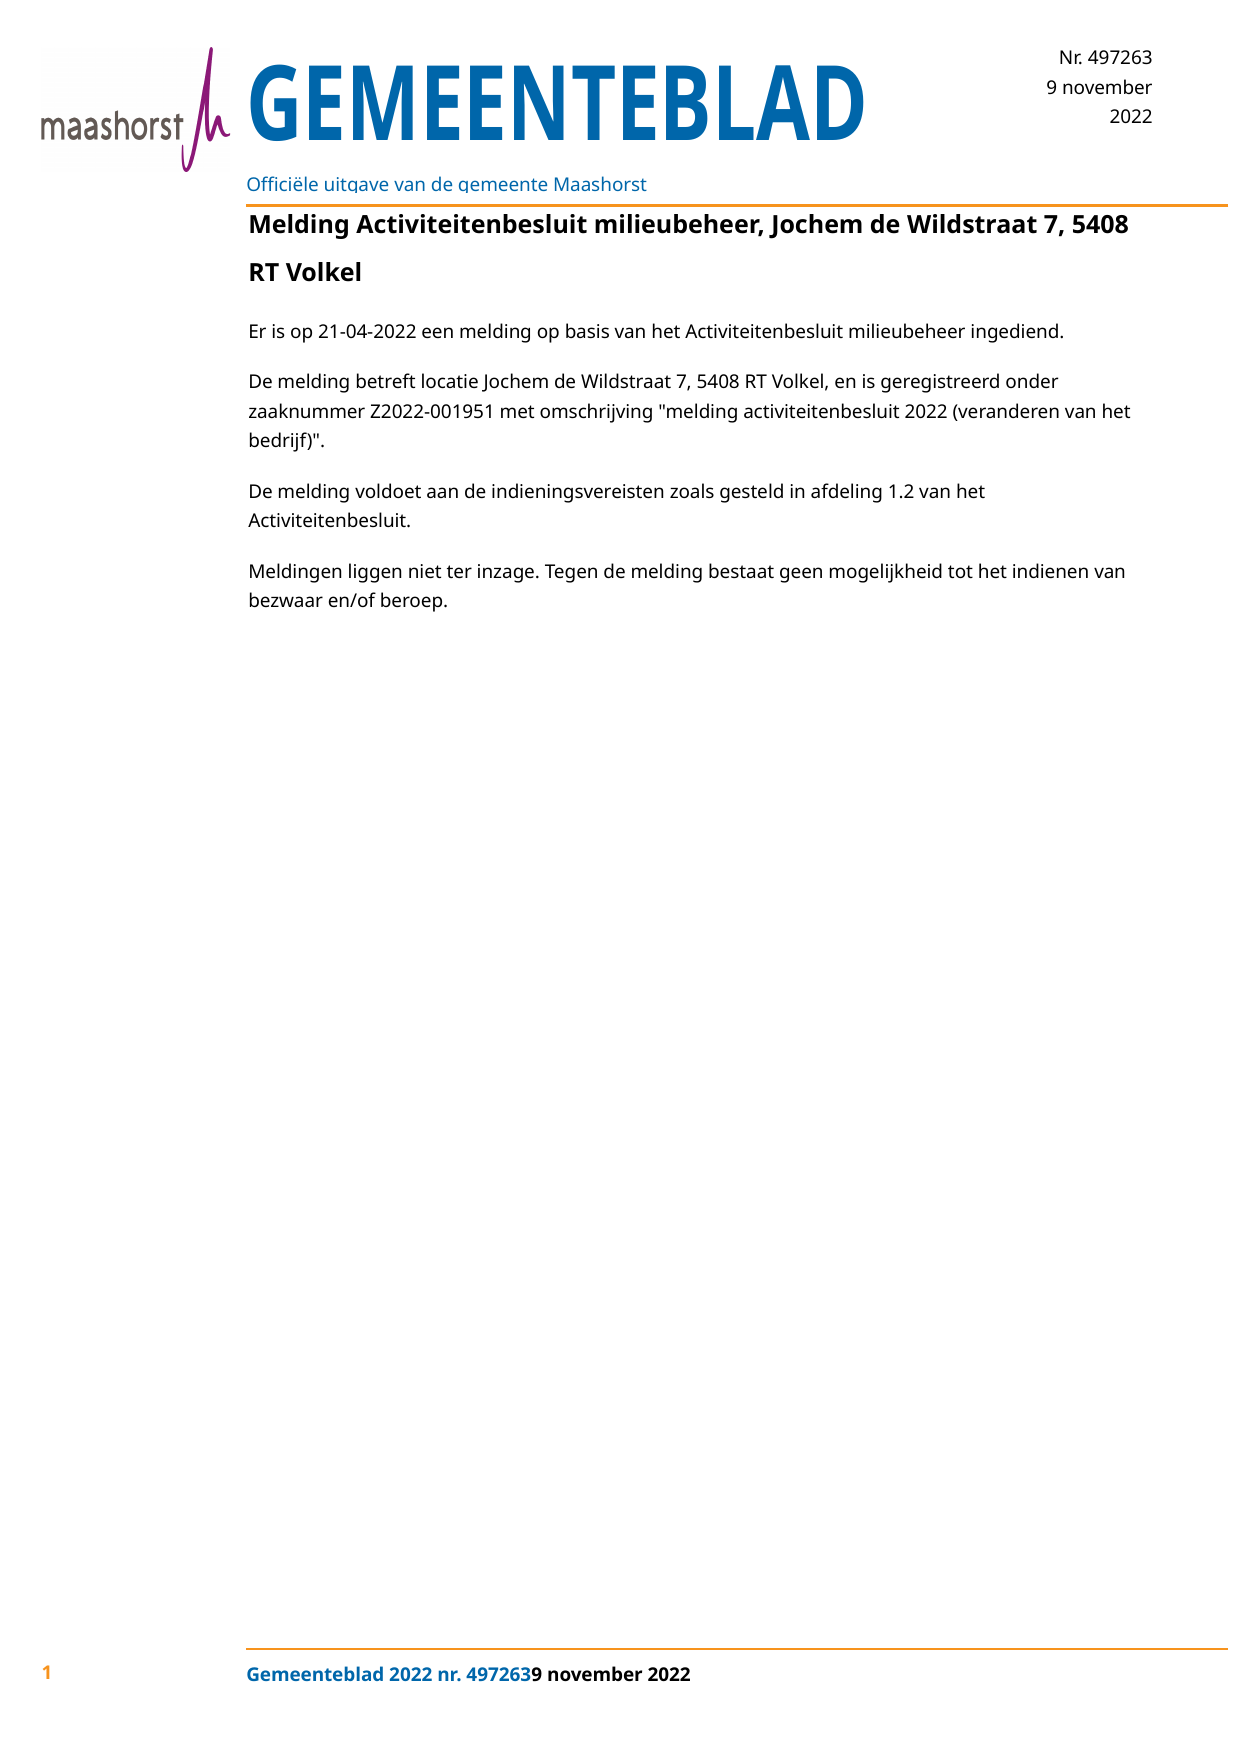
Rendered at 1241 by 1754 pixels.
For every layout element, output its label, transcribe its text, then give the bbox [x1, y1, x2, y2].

text Meldingen liggen niet ter inzage. Tegen de melding bestaat geen mogelijkheid tot het indienen van bezwaar en/of beroep. [248, 558, 1152, 613]
text De melding voldoet aan de indieningsvereisten zoals gesteld in afdeling 1.2 van het Activiteitenbesluit. [248, 478, 1152, 533]
text De melding betreft locatie Jochem de Wildstraat 7, 5408 RT Volkel, en is geregistreerd onder zaaknummer Z2022-001951 met omschrijving "melding activiteitenbesluit 2022 (veranderen van het bedrijf)". [248, 368, 1152, 453]
picture [41, 47, 231, 172]
text Er is op 21-04-2022 een melding op basis van het Activiteitenbesluit milieubeheer ingediend. [248, 318, 1152, 344]
text Melding Activiteitenbesluit milieubeheer, Jochem de Wildstraat 7, 5408 RT Volkel [248, 207, 1152, 288]
